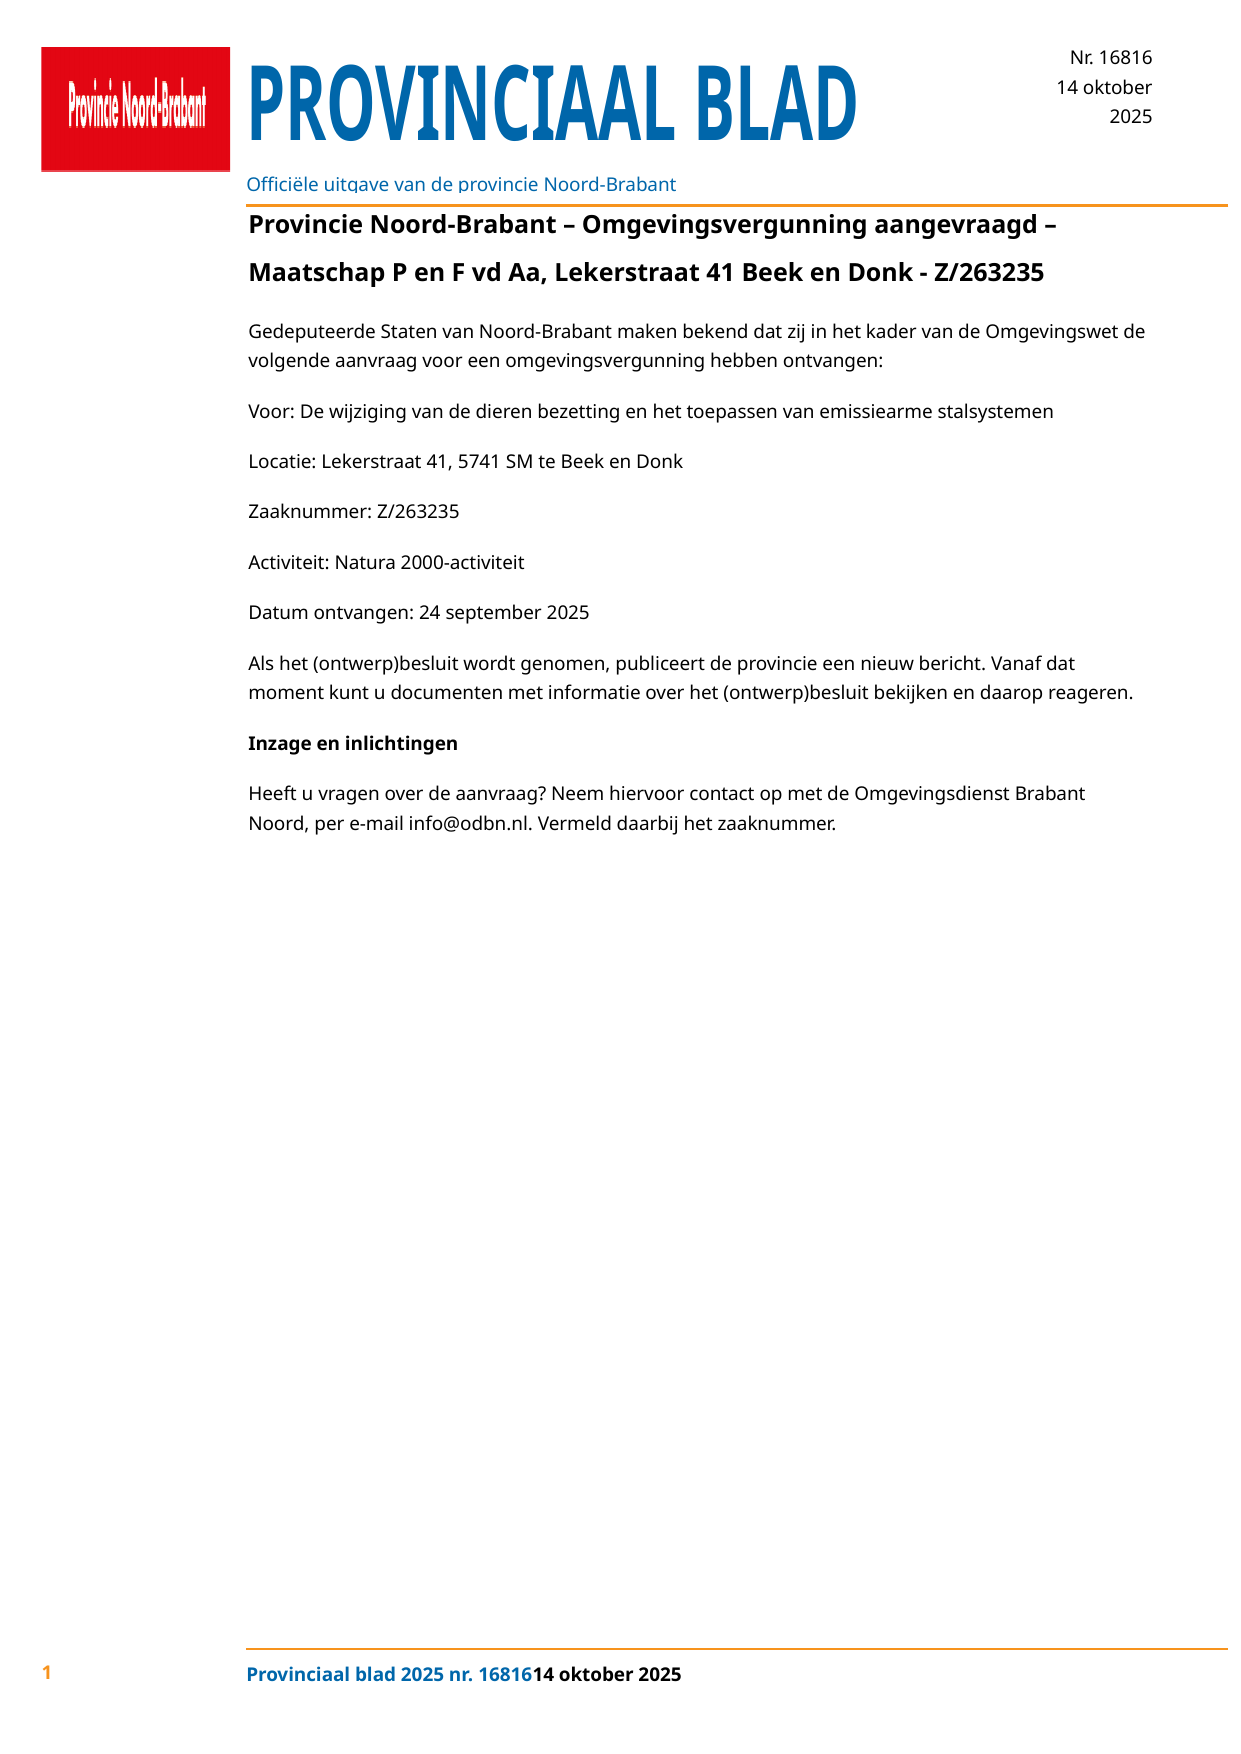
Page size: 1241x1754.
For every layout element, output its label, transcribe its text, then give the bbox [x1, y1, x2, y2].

text Zaaknummer: Z/263235 [248, 499, 1152, 524]
text Heeft u vragen over de aanvraag? Neem hiervoor contact op met de Omgevingsdienst Brabant Noord, per e-mail info@odbn.nl. Vermeld daarbij het zaaknummer. [248, 780, 1152, 836]
text Datum ontvangen: 24 september 2025 [248, 599, 1152, 625]
picture [41, 47, 231, 172]
text Locatie: Lekerstraat 41, 5741 SM te Beek en Donk [248, 448, 1152, 474]
text Gedeputeerde Staten van Noord-Brabant maken bekend dat zij in het kader van de Omgevingswet de volgende aanvraag voor een omgevingsvergunning hebben ontvangen: [248, 318, 1152, 373]
text Voor: De wijziging van de dieren bezetting en het toepassen van emissiearme stalsystemen [248, 398, 1152, 424]
text Inzage en inlichtingen [248, 730, 1152, 756]
text Activiteit: Natura 2000-activiteit [248, 549, 1152, 575]
text Provincie Noord-Brabant – Omgevingsvergunning aangevraagd – Maatschap P en F vd Aa, Lekerstraat 41 Beek en Donk - Z/263235 [248, 207, 1152, 288]
text Als het (ontwerp)besluit wordt genomen, publiceert de provincie een nieuw bericht. Vanaf dat moment kunt u documenten met informatie over het (ontwerp)besluit bekijken en daarop reageren. [248, 650, 1152, 705]
